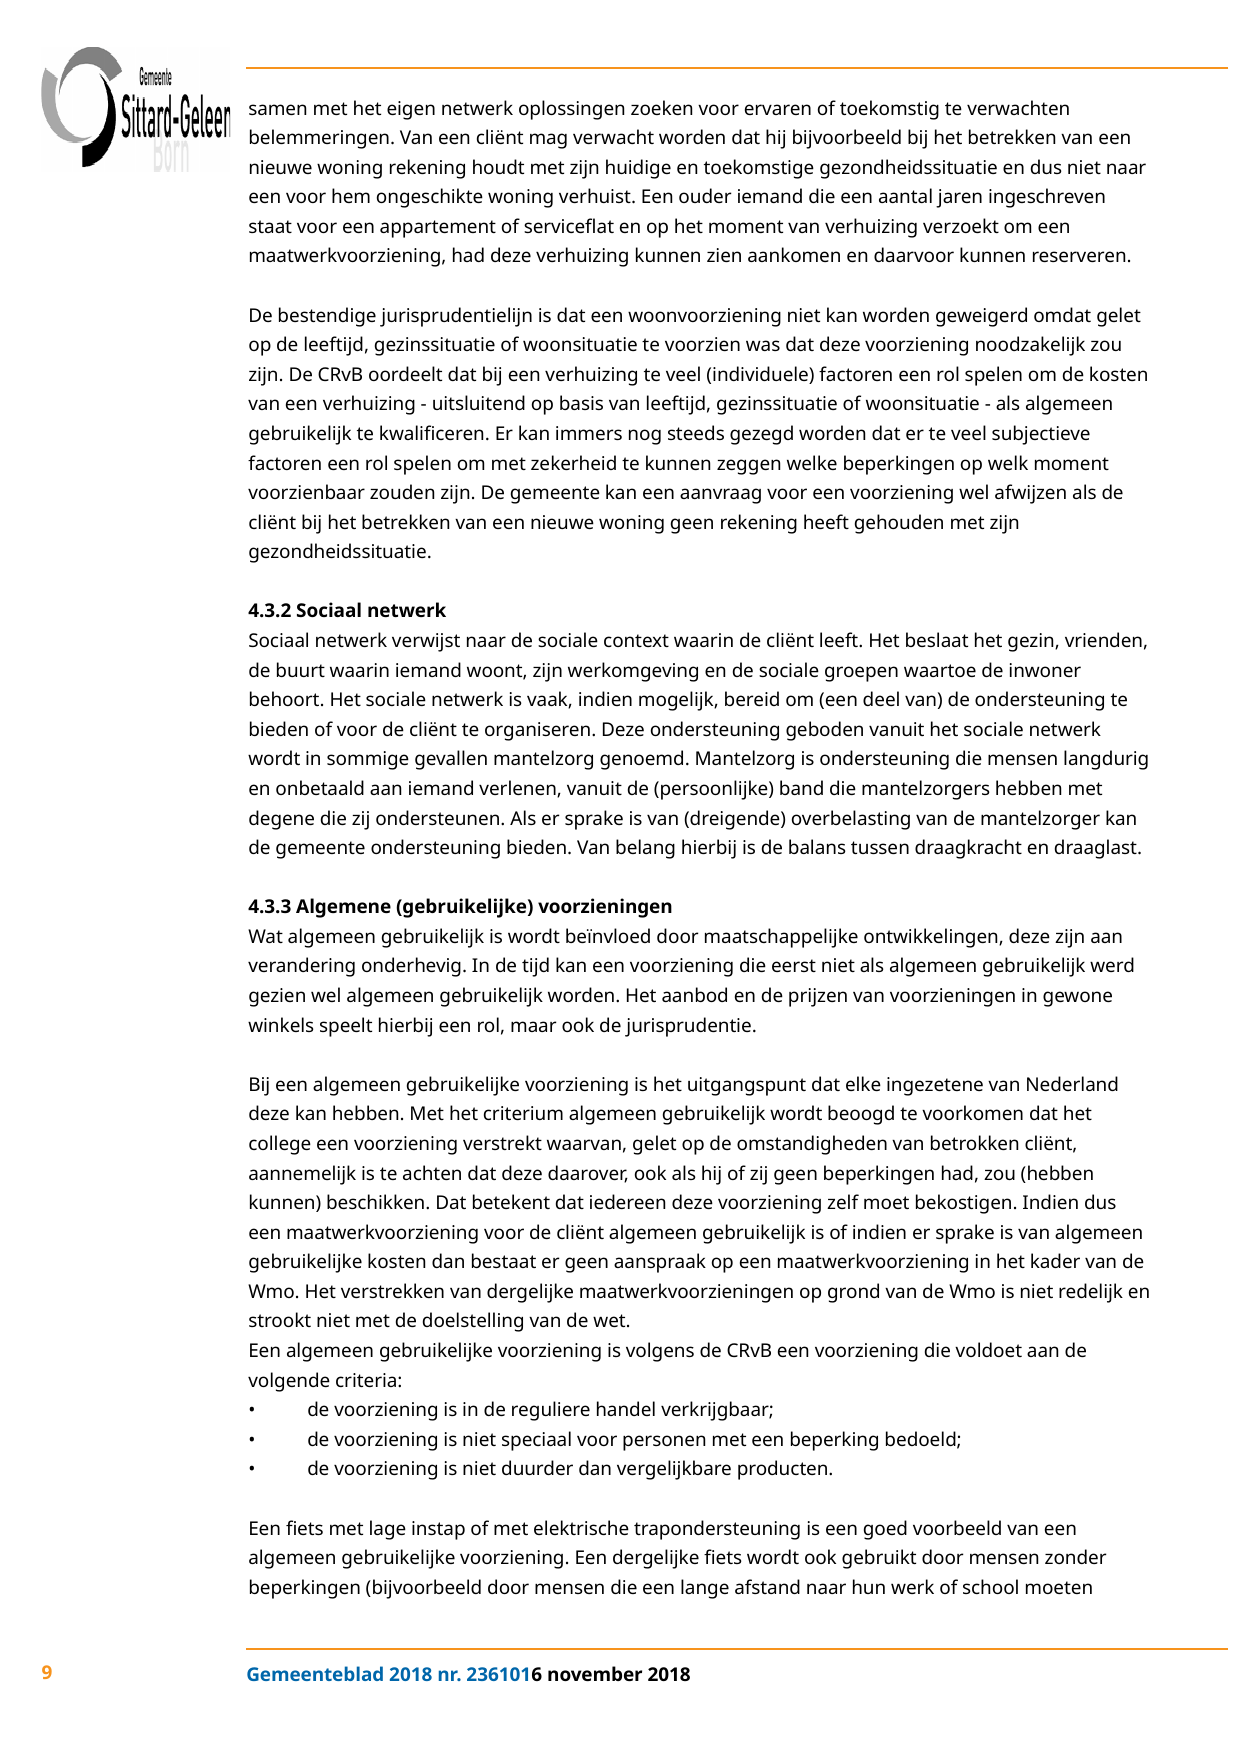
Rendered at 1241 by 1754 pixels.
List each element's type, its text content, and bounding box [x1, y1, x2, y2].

text Een fiets met lage instap of met elektrische trapondersteuning is een goed voorbeeld van een algemeen gebruikelijke voorziening. Een dergelijke fiets wordt ook gebruikt door mensen zonder beperkingen (bijvoorbeeld door mensen die een lange afstand naar hun werk of school moeten [248, 1515, 1152, 1600]
text 4.3.2 Sociaal netwerk [248, 598, 1152, 623]
text Bij een algemeen gebruikelijke voorziening is het uitgangspunt dat elke ingezetene van Nederland deze kan hebben. Met het criterium algemeen gebruikelijk wordt beoogd te voorkomen dat het college een voorziening verstrekt waarvan, gelet op de omstandigheden van betrokken cliënt, aannemelijk is te achten dat deze daarover, ook als hij of zij geen beperkingen had, zou (hebben kunnen) beschikken. Dat betekent dat iedereen deze voorziening zelf moet bekostigen. Indien dus een maatwerkvoorziening voor de cliënt algemeen gebruikelijk is of indien er sprake is van algemeen gebruikelijke kosten dan bestaat er geen aanspraak op een maatwerkvoorziening in het kader van de Wmo. Het verstrekken van dergelijke maatwerkvoorzieningen op grond van de Wmo is niet redelijk en strookt niet met de doelstelling van de wet. [248, 1071, 1152, 1333]
picture [41, 47, 231, 172]
list de voorziening is niet duurder dan vergelijkbare producten. [248, 1456, 1152, 1481]
text Wat algemeen gebruikelijk is wordt beïnvloed door maatschappelijke ontwikkelingen, deze zijn aan verandering onderhevig. In de tijd kan een voorziening die eerst niet als algemeen gebruikelijk werd gezien wel algemeen gebruikelijk worden. Het aanbod en de prijzen van voorzieningen in gewone winkels speelt hierbij een rol, maar ook de jurisprudentie. [248, 923, 1152, 1038]
text De bestendige jurisprudentielijn is dat een woonvoorziening niet kan worden geweigerd omdat gelet op de leeftijd, gezinssituatie of woonsituatie te voorzien was dat deze voorziening noodzakelijk zou zijn. De CRvB oordeelt dat bij een verhuizing te veel (individuele) factoren een rol spelen om de kosten van een verhuizing - uitsluitend op basis van leeftijd, gezinssituatie of woonsituatie - als algemeen gebruikelijk te kwalificeren. Er kan immers nog steeds gezegd worden dat er te veel subjectieve factoren een rol spelen om met zekerheid te kunnen zeggen welke beperkingen op welk moment voorzienbaar zouden zijn. De gemeente kan een aanvraag voor een voorziening wel afwijzen als de cliënt bij het betrekken van een nieuwe woning geen rekening heeft gehouden met zijn gezondheidssituatie. [248, 302, 1152, 564]
text samen met het eigen netwerk oplossingen zoeken voor ervaren of toekomstig te verwachten belemmeringen. Van een cliënt mag verwacht worden dat hij bijvoorbeeld bij het betrekken van een nieuwe woning rekening houdt met zijn huidige en toekomstige gezondheidssituatie en dus niet naar een voor hem ongeschikte woning verhuist. Een ouder iemand die een aantal jaren ingeschreven staat voor een appartement of serviceflat en op het moment van verhuizing verzoekt om een maatwerkvoorziening, had deze verhuizing kunnen zien aankomen en daarvoor kunnen reserveren. [248, 95, 1152, 268]
text Een algemeen gebruikelijke voorziening is volgens de CRvB een voorziening die voldoet aan de volgende criteria: [248, 1337, 1152, 1393]
text Sociaal netwerk verwijst naar de sociale context waarin de cliënt leeft. Het beslaat het gezin, vrienden, de buurt waarin iemand woont, zijn werkomgeving en de sociale groepen waartoe de inwoner behoort. Het sociale netwerk is vaak, indien mogelijk, bereid om (een deel van) de ondersteuning te bieden of voor de cliënt te organiseren. Deze ondersteuning geboden vanuit het sociale netwerk wordt in sommige gevallen mantelzorg genoemd. Mantelzorg is ondersteuning die mensen langdurig en onbetaald aan iemand verlenen, vanuit de (persoonlijke) band die mantelzorgers hebben met degene die zij ondersteunen. Als er sprake is van (dreigende) overbelasting van de mantelzorger kan de gemeente ondersteuning bieden. Van belang hierbij is de balans tussen draagkracht en draaglast. [248, 627, 1152, 860]
list de voorziening is in de reguliere handel verkrijgbaar; [248, 1396, 1152, 1422]
list de voorziening is niet speciaal voor personen met een beperking bedoeld; [248, 1426, 1152, 1452]
text 4.3.3 Algemene (gebruikelijke) voorzieningen [248, 893, 1152, 919]
